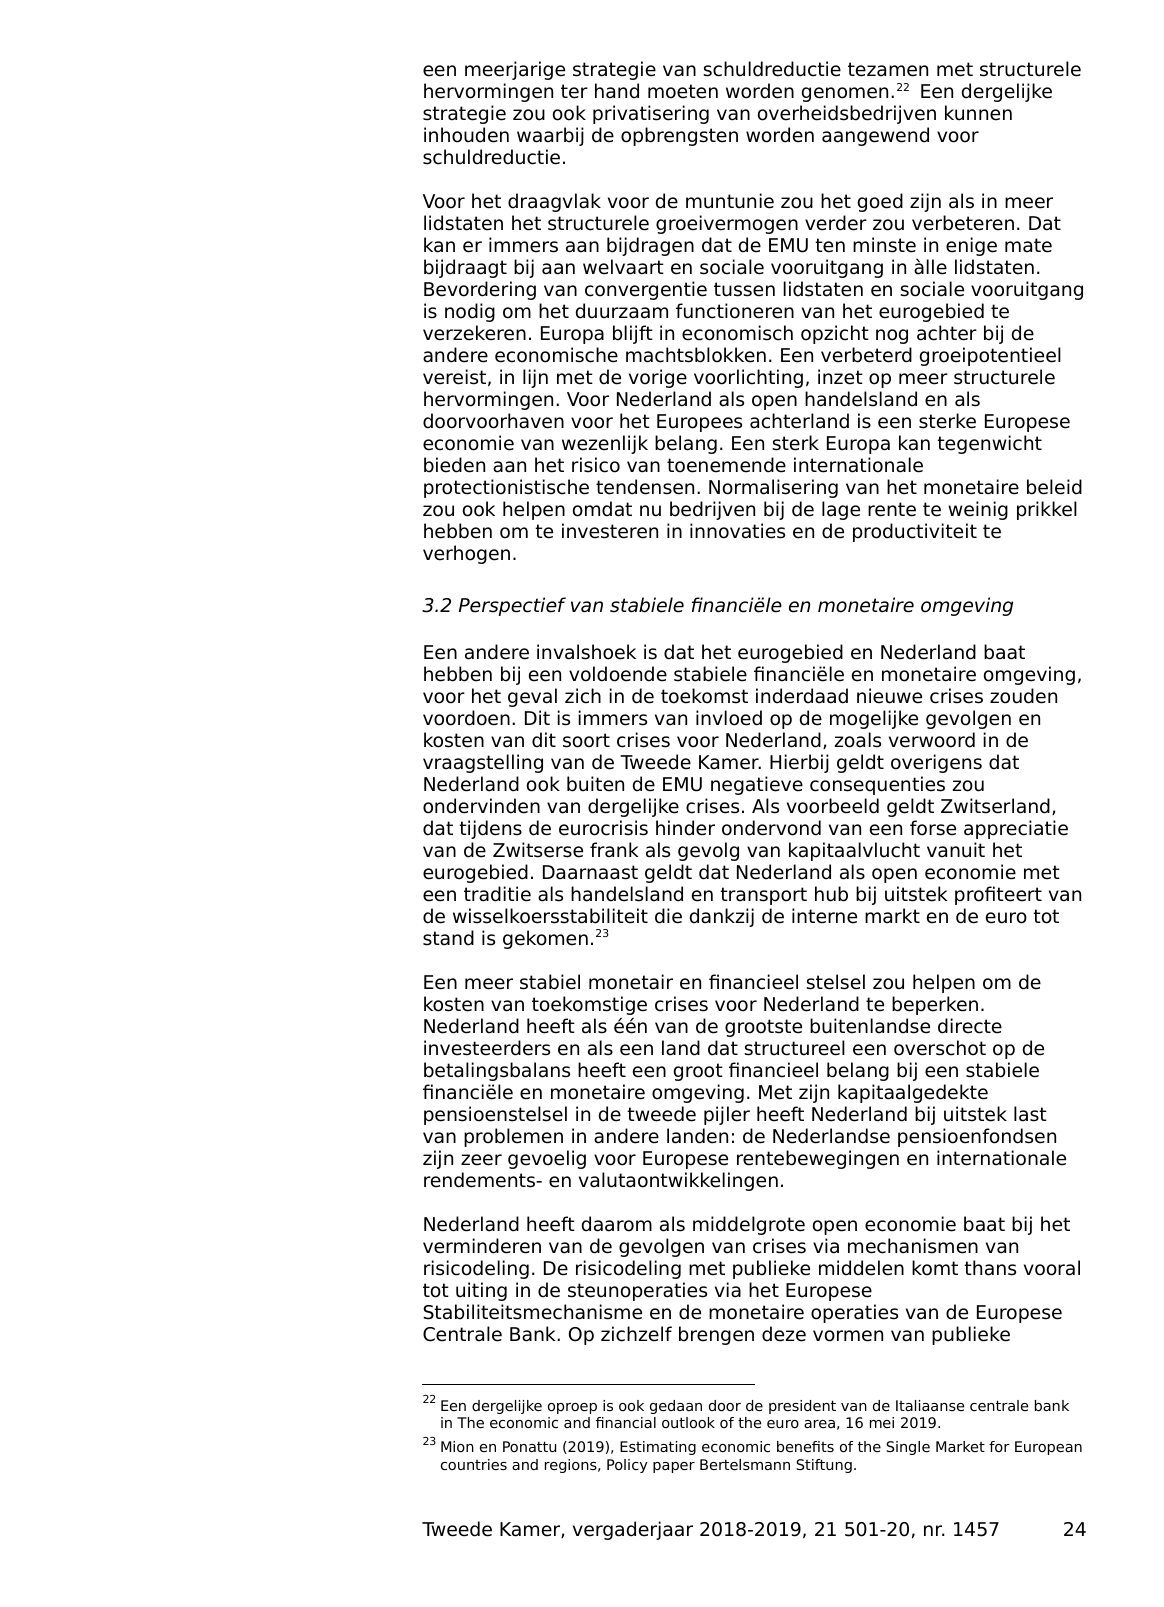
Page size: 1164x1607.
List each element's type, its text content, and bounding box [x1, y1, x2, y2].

text Voor het draagvlak voor de muntunie zou het goed zijn als in meer lidstaten het structurele groeivermogen verder zou verbeteren. Dat kan er immers aan bijdragen dat de EMU ten minste in enige mate bijdraagt bij aan welvaart en sociale vooruitgang in àlle lidstaten. Bevordering van convergentie tussen lidstaten en sociale vooruitgang is nodig om het duurzaam functioneren van het eurogebied te verzekeren. Europa blijft in economisch opzicht nog achter bij de andere economische machtsblokken. Een verbeterd groeipotentieel vereist, in lijn met de vorige voorlichting, inzet op meer structurele hervormingen. Voor Nederland als open handelsland en als doorvoorhaven voor het Europees achterland is een sterke Europese economie van wezenlijk belang. Een sterk Europa kan tegenwicht bieden aan het risico van toenemende internationale protectionistische tendensen. Normalisering van het monetaire beleid zou ook helpen omdat nu bedrijven bij de lage rente te weinig prikkel hebben om te investeren in innovaties en de productiviteit te verhogen. [422, 191, 1087, 565]
subtitle 3.2 Perspectief van stabiele financiële en monetaire omgeving [422, 595, 1087, 617]
text een meerjarige strategie van schuldreductie tezamen met structurele hervormingen ter hand moeten worden genomen. Een dergelijke strategie zou ook privatisering van overheidsbedrijven kunnen inhouden waarbij de opbrengsten worden aangewend voor schuldreductie. [422, 59, 1087, 169]
text Nederland heeft daarom als middelgrote open economie baat bij het verminderen van de gevolgen van crises via mechanismen van risicodeling. De risicodeling met publieke middelen komt thans vooral tot uiting in de steunoperaties via het Europese Stabiliteitsmechanisme en de monetaire operaties van de Europese Centrale Bank. Op zichzelf brengen deze vormen van publieke [422, 1214, 1087, 1346]
text Een andere invalshoek is dat het eurogebied en Nederland baat hebben bij een voldoende stabiele financiële en monetaire omgeving, voor het geval zich in de toekomst inderdaad nieuwe crises zouden voordoen. Dit is immers van invloed op de mogelijke gevolgen en kosten van dit soort crises voor Nederland, zoals verwoord in de vraagstelling van de Tweede Kamer. Hierbij geldt overigens dat Nederland ook buiten de EMU negatieve consequenties zou ondervinden van dergelijke crises. Als voorbeeld geldt Zwitserland, dat tijdens de eurocrisis hinder ondervond van een forse appreciatie van de Zwitserse frank als gevolg van kapitaalvlucht vanuit het eurogebied. Daarnaast geldt dat Nederland als open economie met een traditie als handelsland en transport hub bij uitstek profiteert van de wisselkoersstabiliteit die dankzij de interne markt en de euro tot stand is gekomen. [422, 642, 1087, 949]
text Een dergelijke oproep is ook gedaan door de president van de Italiaanse centrale bank in The economic and financial outlook of the euro area, 16 mei 2019. [422, 1393, 1087, 1432]
text Mion en Ponattu (2019), Estimating economic benefits of the Single Market for European countries and regions, Policy paper Bertelsmann Stiftung. [422, 1435, 1087, 1474]
text Een meer stabiel monetair en financieel stelsel zou helpen om de kosten van toekomstige crises voor Nederland te beperken. Nederland heeft als één van de grootste buitenlandse directe investeerders en als een land dat structureel een overschot op de betalingsbalans heeft een groot financieel belang bij een stabiele financiële en monetaire omgeving. Met zijn kapitaalgedekte pensioenstelsel in de tweede pijler heeft Nederland bij uitstek last van problemen in andere landen: de Nederlandse pensioenfondsen zijn zeer gevoelig voor Europese rentebewegingen en internationale rendements- en valutaontwikkelingen. [422, 972, 1087, 1191]
